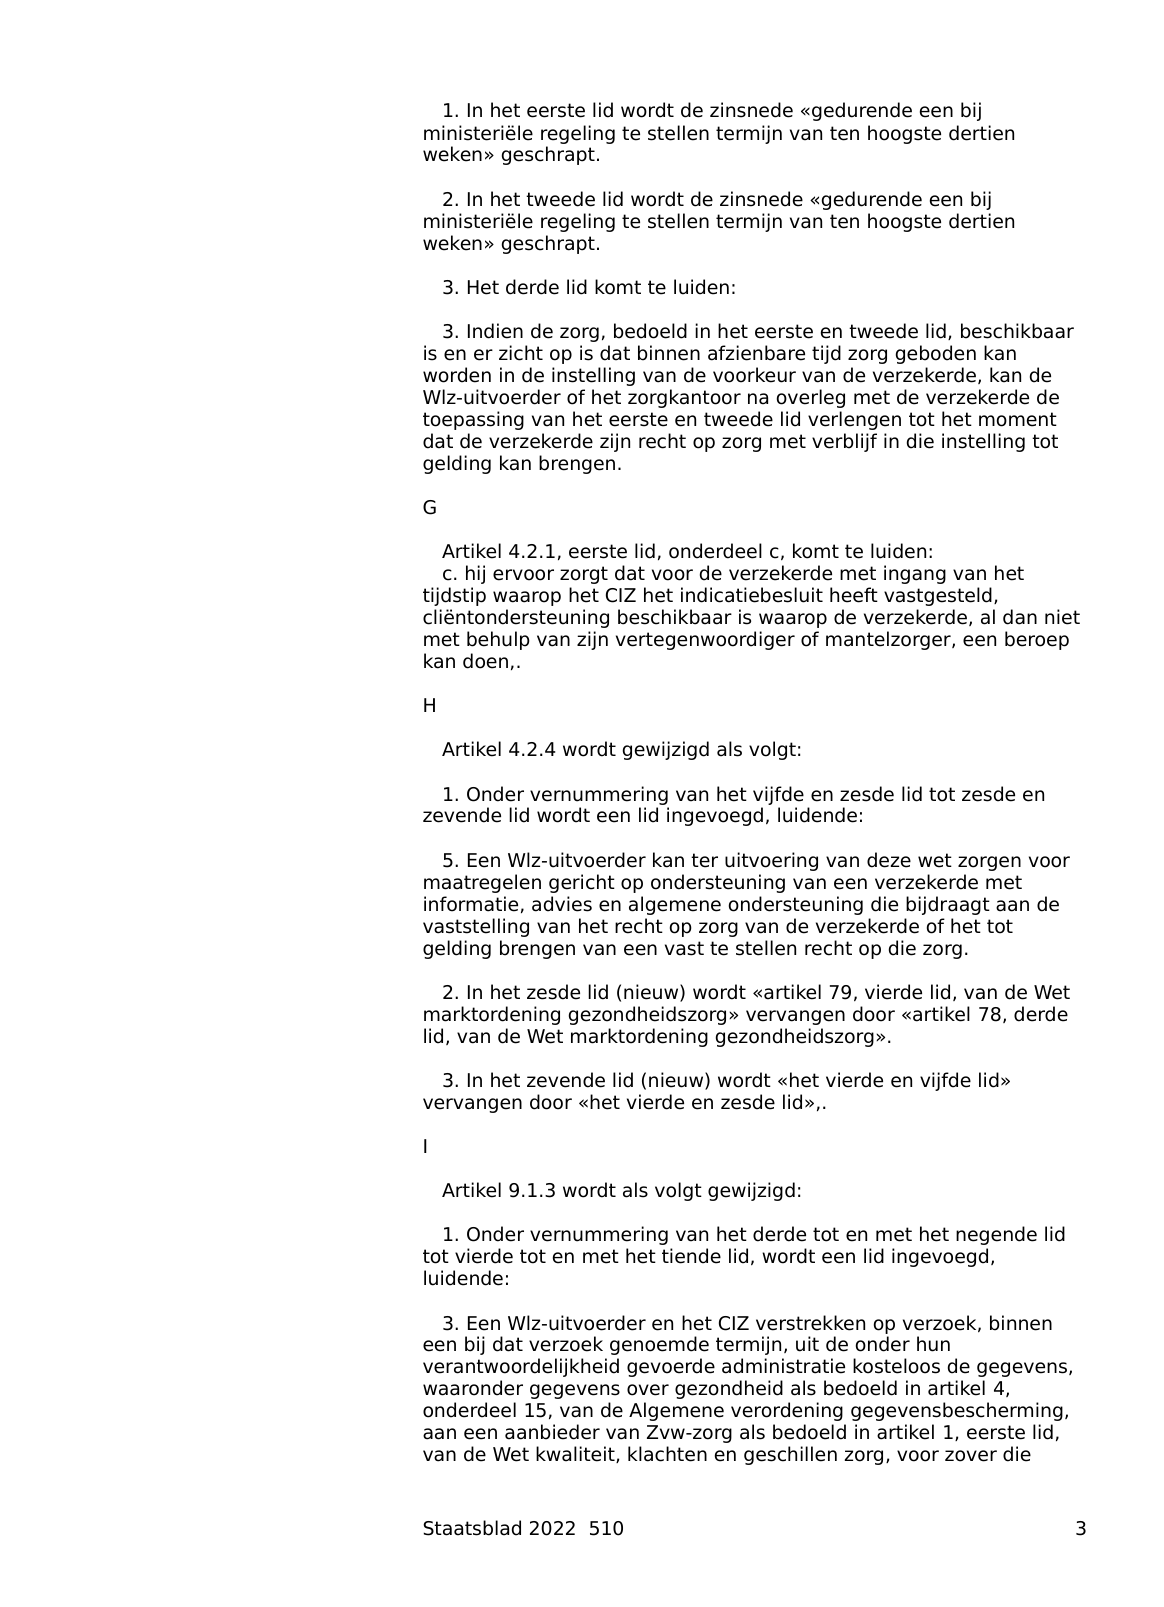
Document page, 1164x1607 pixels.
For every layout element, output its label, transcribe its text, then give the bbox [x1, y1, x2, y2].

text G [422, 497, 1087, 519]
text 5. Een Wlz-uitvoerder kan ter uitvoering van deze wet zorgen voor maatregelen gericht op ondersteuning van een verzekerde met informatie, advies en algemene ondersteuning die bijdraagt aan de vaststelling van het recht op zorg van de verzekerde of het tot gelding brengen van een vast te stellen recht op die zorg. [422, 849, 1087, 959]
text 1. Onder vernummering van het vijfde en zesde lid tot zesde en zevende lid wordt een lid ingevoegd, luidende: [422, 783, 1087, 827]
text H [422, 695, 1087, 717]
text I [422, 1136, 1087, 1158]
text Artikel 4.2.4 wordt gewijzigd als volgt: [422, 739, 1087, 761]
text 1. Onder vernummering van het derde tot en met het negende lid tot vierde tot en met het tiende lid, wordt een lid ingevoegd, luidende: [422, 1224, 1087, 1290]
text 2. In het zesde lid (nieuw) wordt «artikel 79, vierde lid, van de Wet marktordening gezondheidszorg» vervangen door «artikel 78, derde lid, van de Wet marktordening gezondheidszorg». [422, 982, 1087, 1048]
text Artikel 4.2.1, eerste lid, onderdeel c, komt te luiden: [422, 541, 1087, 563]
text Artikel 9.1.3 wordt als volgt gewijzigd: [422, 1180, 1087, 1202]
text 3. In het zevende lid (nieuw) wordt «het vierde en vijfde lid» vervangen door «het vierde en zesde lid»,. [422, 1070, 1087, 1114]
text c. hij ervoor zorgt dat voor de verzekerde met ingang van het tijdstip waarop het CIZ het indicatiebesluit heeft vastgesteld, cliëntondersteuning beschikbaar is waarop de verzekerde, al dan niet met behulp van zijn vertegenwoordiger of mantelzorger, een beroep kan doen,. [422, 563, 1087, 673]
text 3. Indien de zorg, bedoeld in het eerste en tweede lid, beschikbaar is en er zicht op is dat binnen afzienbare tijd zorg geboden kan worden in de instelling van de voorkeur van de verzekerde, kan de Wlz-uitvoerder of het zorgkantoor na overleg met de verzekerde de toepassing van het eerste en tweede lid verlengen tot het moment dat de verzekerde zijn recht op zorg met verblijf in die instelling tot gelding kan brengen. [422, 321, 1087, 475]
text 3. Een Wlz-uitvoerder en het CIZ verstrekken op verzoek, binnen een bij dat verzoek genoemde termijn, uit de onder hun verantwoordelijkheid gevoerde administratie kosteloos de gegevens, waaronder gegevens over gezondheid als bedoeld in artikel 4, onderdeel 15, van de Algemene verordening gegevensbescherming, aan een aanbieder van Zvw-zorg als bedoeld in artikel 1, eerste lid, van de Wet kwaliteit, klachten en geschillen zorg, voor zover die [422, 1312, 1087, 1466]
text 3. Het derde lid komt te luiden: [422, 277, 1087, 299]
text 1. In het eerste lid wordt de zinsnede «gedurende een bij ministeriële regeling te stellen termijn van ten hoogste dertien weken» geschrapt. [422, 100, 1087, 166]
text 2. In het tweede lid wordt de zinsnede «gedurende een bij ministeriële regeling te stellen termijn van ten hoogste dertien weken» geschrapt. [422, 188, 1087, 254]
